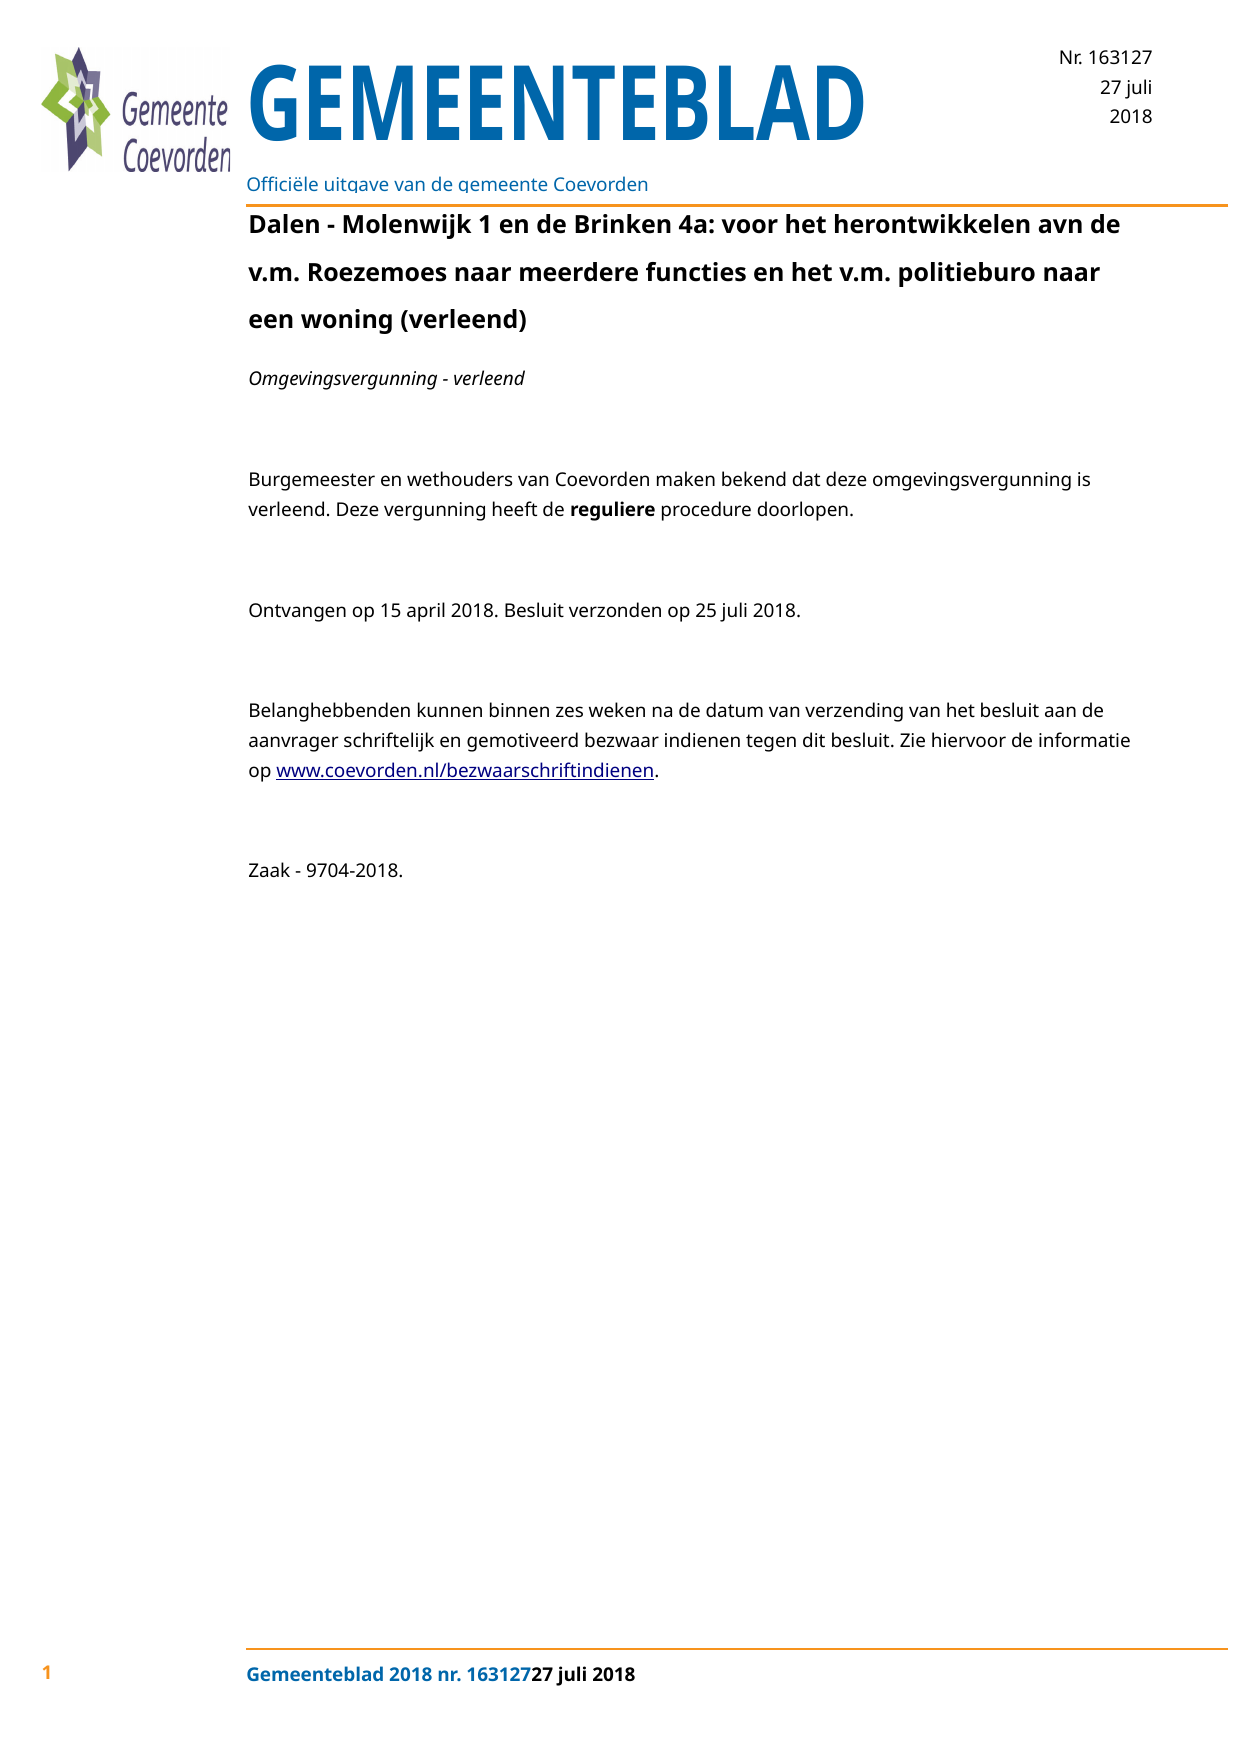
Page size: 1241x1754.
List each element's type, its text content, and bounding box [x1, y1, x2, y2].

text Dalen - Molenwijk 1 en de Brinken 4a: voor het herontwikkelen avn de v.m. Roezemoes naar meerdere functies en het v.m. politieburo naar een woning (verleend) [248, 207, 1152, 336]
text Zaak - 9704-2018. [248, 858, 1152, 883]
text Ontvangen op 15 april 2018. Besluit verzonden op 25 juli 2018. [248, 597, 1152, 622]
picture [41, 47, 231, 172]
text Omgevingsvergunning - verleend [248, 366, 1152, 391]
text Belanghebbenden kunnen binnen zes weken na de datum van verzending van het besluit aan de aanvrager schriftelijk en gemotiveerd bezwaar indienen tegen dit besluit. Zie hiervoor de informatie op www.coevorden.nl/bezwaarschriftindienen. [248, 698, 1152, 782]
text Burgemeester en wethouders van Coevorden maken bekend dat deze omgevingsvergunning is verleend. Deze vergunning heeft de reguliere procedure doorlopen. [248, 466, 1152, 522]
